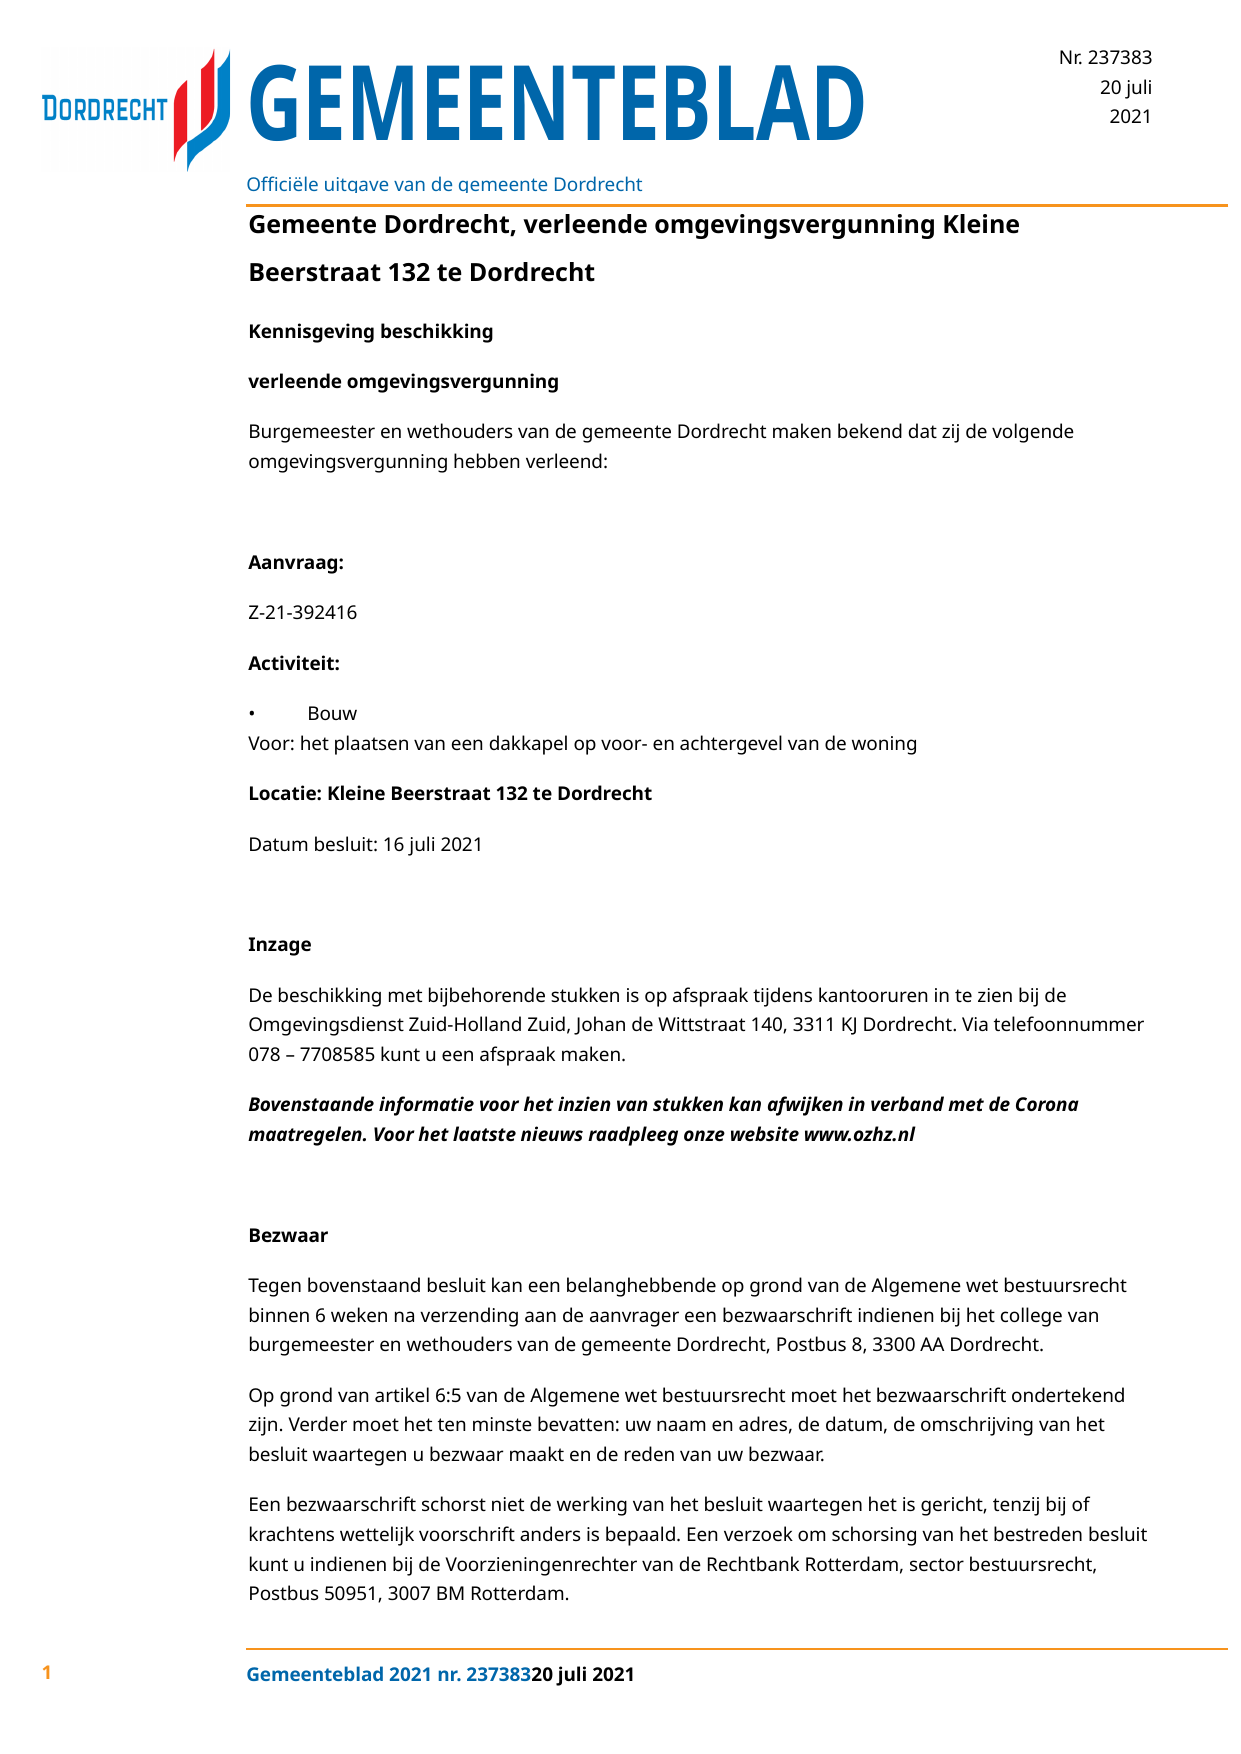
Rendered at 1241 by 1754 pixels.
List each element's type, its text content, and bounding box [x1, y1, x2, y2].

text Voor: het plaatsen van een dakkapel op voor- en achtergevel van de woning [248, 730, 1152, 756]
text Activiteit: [248, 650, 1152, 676]
text Locatie: Kleine Beerstraat 132 te Dordrecht [248, 780, 1152, 806]
text Aanvraag: [248, 549, 1152, 575]
picture [41, 47, 231, 172]
text Z-21-392416 [248, 599, 1152, 625]
text verleende omgevingsvergunning [248, 368, 1152, 394]
text Datum besluit: 16 juli 2021 [248, 831, 1152, 857]
text De beschikking met bijbehorende stukken is op afspraak tijdens kantooruren in te zien bij de Omgevingsdienst Zuid-Holland Zuid, Johan de Wittstraat 140, 3311 KJ Dordrecht. Via telefoonnummer 078 – 7708585 kunt u een afspraak maken. [248, 982, 1152, 1067]
text Kennisgeving beschikking [248, 318, 1152, 344]
text Bovenstaande informatie voor het inzien van stukken kan afwijken in verband met de Corona maatregelen. Voor het laatste nieuws raadpleeg onze website www.ozhz.nl [248, 1092, 1152, 1147]
text Op grond van artikel 6:5 van de Algemene wet bestuursrecht moet het bezwaarschrift ondertekend zijn. Verder moet het ten minste bevatten: uw naam en adres, de datum, de omschrijving van het besluit waartegen u bezwaar maakt en de reden van uw bezwaar. [248, 1382, 1152, 1467]
text Tegen bovenstaand besluit kan een belanghebbende op grond van de Algemene wet bestuursrecht binnen 6 weken na verzending aan de aanvrager een bezwaarschrift indienen bij het college van burgemeester en wethouders van de gemeente Dordrecht, Postbus 8, 3300 AA Dordrecht. [248, 1272, 1152, 1357]
list Bouw [248, 700, 1152, 726]
text Bezwaar [248, 1222, 1152, 1248]
text Gemeente Dordrecht, verleende omgevingsvergunning Kleine Beerstraat 132 te Dordrecht [248, 207, 1152, 288]
text Een bezwaarschrift schorst niet de werking van het besluit waartegen het is gericht, tenzij bij of krachtens wettelijk voorschrift anders is bepaald. Een verzoek om schorsing van het bestreden besluit kunt u indienen bij de Voorzieningenrechter van de Rechtbank Rotterdam, sector bestuursrecht, Postbus 50951, 3007 BM Rotterdam. [248, 1492, 1152, 1606]
text Inzage [248, 932, 1152, 957]
text Burgemeester en wethouders van de gemeente Dordrecht maken bekend dat zij de volgende omgevingsvergunning hebben verleend: [248, 419, 1152, 474]
